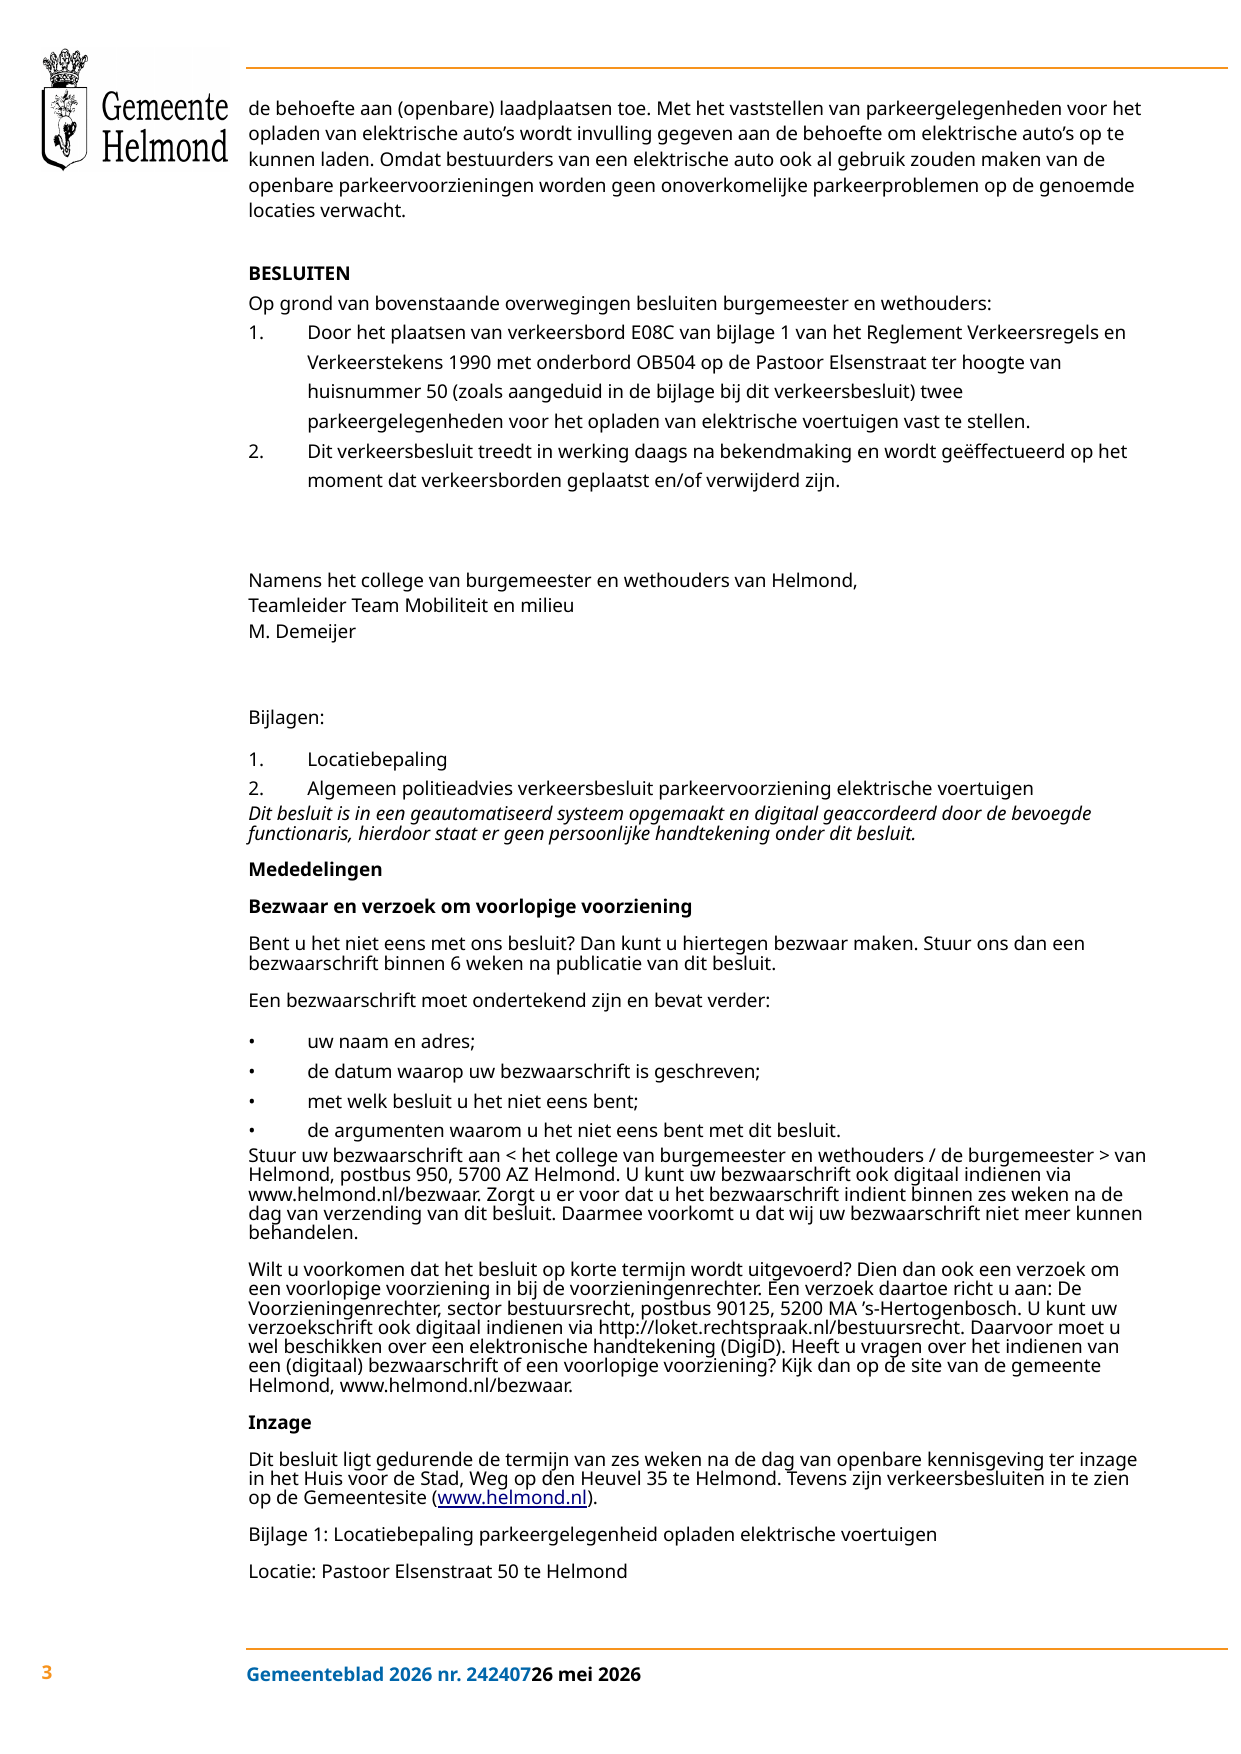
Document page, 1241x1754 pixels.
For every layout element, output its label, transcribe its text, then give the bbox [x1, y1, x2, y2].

text Mededelingen [248, 861, 1152, 881]
text Bent u het niet eens met ons besluit? Dan kunt u hiertegen bezwaar maken. Stuur ons dan een bezwaarschrift binnen 6 weken na publicatie van dit besluit. [248, 935, 1152, 974]
text Locatie: Pastoor Elsenstraat 50 te Helmond [248, 1563, 1152, 1582]
text Een bezwaarschrift moet ondertekend zijn en bevat verder: [248, 992, 1152, 1011]
list met welk besluit u het niet eens bent; [248, 1088, 1152, 1113]
text Teamleider Team Mobiliteit en milieu [248, 592, 1152, 618]
text M. Demeijer [248, 618, 1152, 644]
list de argumenten waarom u het niet eens bent met dit besluit. [248, 1117, 1152, 1143]
list Door het plaatsen van verkeersbord E08C van bijlage 1 van het Reglement Verkeersregels en Verkeerstekens 1990 met onderbord OB504 op de Pastoor Elsenstraat ter hoogte van huisnummer 50 (zoals aangeduid in de bijlage bij dit verkeersbesluit) twee parkeergelegenheden voor het opladen van elektrische voertuigen vast te stellen. [248, 319, 1152, 434]
list uw naam en adres; [248, 1029, 1152, 1054]
text Wilt u voorkomen dat het besluit op korte termijn wordt uitgevoerd? Dien dan ook een verzoek om een voorlopige voorziening in bij de voorzieningenrechter. Een verzoek daartoe richt u aan: De Voorzieningenrechter, sector bestuursrecht, postbus 90125, 5200 MA ’s-Hertogenbosch. U kunt uw verzoekschrift ook digitaal indienen via http://loket.rechtspraak.nl/bestuursrecht. Daarvoor moet u wel beschikken over een elektronische handtekening (DigiD). Heeft u vragen over het indienen van een (digitaal) bezwaarschrift of een voorlopige voorziening? Kijk dan op de site van de gemeente Helmond, www.helmond.nl/bezwaar. [248, 1261, 1152, 1396]
text BESLUITEN [248, 260, 1152, 286]
text Inzage [248, 1414, 1152, 1433]
text de behoefte aan (openbare) laadplaatsen toe. Met het vaststellen van parkeergelegenheden voor het opladen van elektrische auto’s wordt invulling gegeven aan de behoefte om elektrische auto’s op te kunnen laden. Omdat bestuurders van een elektrische auto ook al gebruik zouden maken van de openbare parkeervoorzieningen worden geen onoverkomelijke parkeerproblemen op de genoemde locaties verwacht. [248, 95, 1152, 223]
text Dit besluit ligt gedurende de termijn van zes weken na de dag van openbare kennisgeving ter inzage in het Huis voor de Stad, Weg op den Heuvel 35 te Helmond. Tevens zijn verkeersbesluiten in te zien op de Gemeentesite (www.helmond.nl). [248, 1451, 1152, 1508]
text Stuur uw bezwaarschrift aan < het college van burgemeester en wethouders / de burgemeester > van Helmond, postbus 950, 5700 AZ Helmond. U kunt uw bezwaarschrift ook digitaal indienen via www.helmond.nl/bezwaar. Zorgt u er voor dat u het bezwaarschrift indient binnen zes weken na de dag van verzending van dit besluit. Daarmee voorkomt u dat wij uw bezwaarschrift niet meer kunnen behandelen. [248, 1147, 1152, 1243]
text Bijlage 1: Locatiebepaling parkeergelegenheid opladen elektrische voertuigen [248, 1526, 1152, 1545]
text Bezwaar en verzoek om voorlopige voorziening [248, 898, 1152, 918]
text Op grond van bovenstaande overwegingen besluiten burgemeester en wethouders: [248, 290, 1152, 316]
list de datum waarop uw bezwaarschrift is geschreven; [248, 1058, 1152, 1084]
picture [41, 47, 231, 172]
text Namens het college van burgemeester en wethouders van Helmond, [248, 567, 1152, 592]
list Algemeen politieadvies verkeersbesluit parkeervoorziening elektrische voertuigen [248, 776, 1152, 801]
text Dit besluit is in een geautomatiseerd systeem opgemaakt en digitaal geaccordeerd door de bevoegde functionaris, hierdoor staat er geen persoonlijke handtekening onder dit besluit. [248, 805, 1152, 844]
list Dit verkeersbesluit treedt in werking daags na bekendmaking en wordt geëffectueerd op het moment dat verkeersborden geplaatst en/of verwijderd zijn. [248, 438, 1152, 493]
text Bijlagen: [248, 709, 1152, 728]
list Locatiebepaling [248, 746, 1152, 772]
